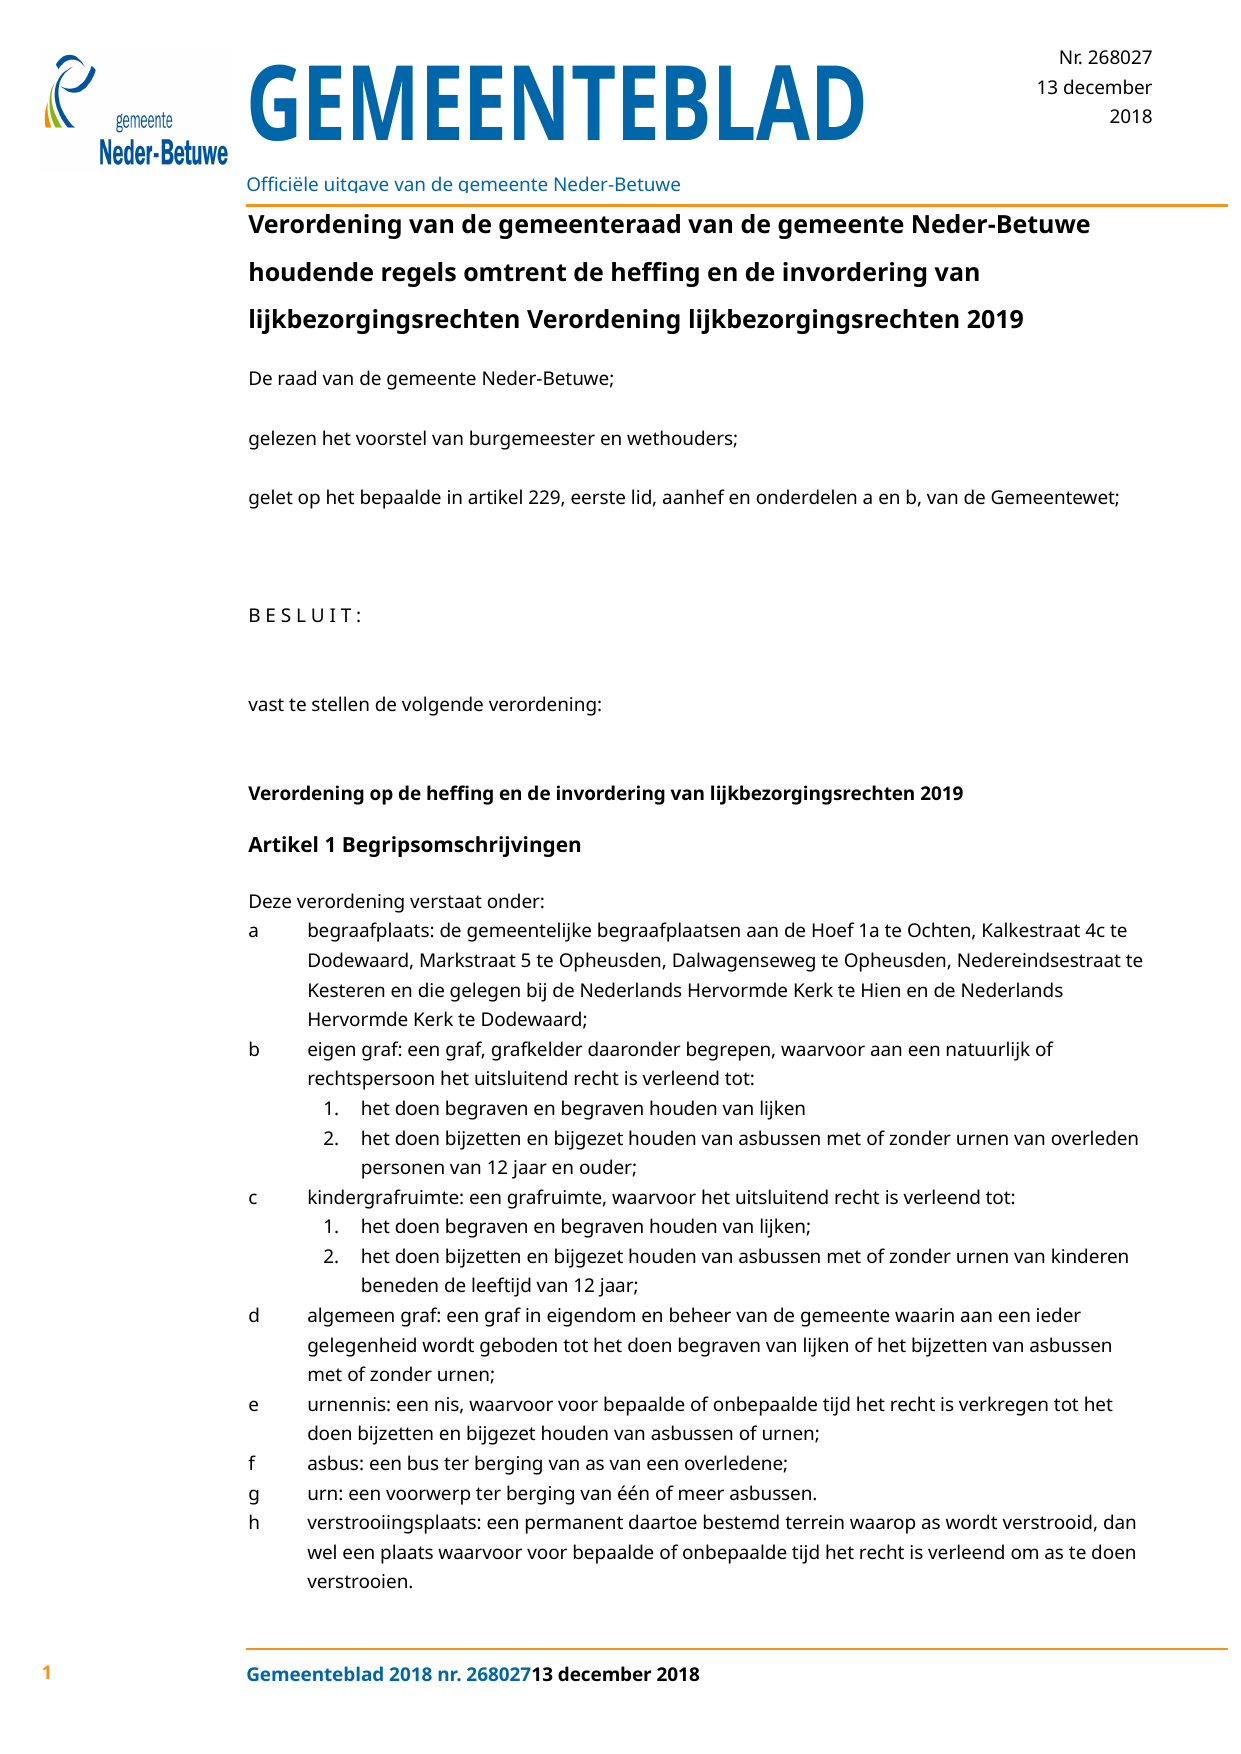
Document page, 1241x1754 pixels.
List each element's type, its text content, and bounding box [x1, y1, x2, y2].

text Artikel 1 Begripsomschrijvingen [248, 830, 1152, 858]
text gelet op het bepaalde in artikel 229, eerste lid, aanhef en onderdelen a en b, van de Gemeentewet; [248, 484, 1152, 509]
list het doen bijzetten en bijgezet houden van asbussen met of zonder urnen van overleden personen van 12 jaar en ouder; [323, 1125, 1152, 1180]
list begraafplaats: de gemeentelijke begraafplaatsen aan de Hoef 1a te Ochten, Kalkestraat 4c te Dodewaard, Markstraat 5 te Opheusden, Dalwagenseweg te Opheusden, Nedereindsestraat te Kesteren en die gelegen bij de Nederlands Hervormde Kerk te Hien en de Nederlands Hervormde Kerk te Dodewaard; [248, 918, 1152, 1032]
list urnennis: een nis, waarvoor voor bepaalde of onbepaalde tijd het recht is verkregen tot het doen bijzetten en bijgezet houden van asbussen of urnen; [248, 1391, 1152, 1446]
picture [41, 47, 231, 172]
list algemeen graf: een graf in eigendom en beheer van de gemeente waarin aan een ieder gelegenheid wordt geboden tot het doen begraven van lijken of het bijzetten van asbussen met of zonder urnen; [248, 1302, 1152, 1387]
list kindergrafruimte: een grafruimte, waarvoor het uitsluitend recht is verleend tot: [248, 1184, 1152, 1210]
list het doen begraven en begraven houden van lijken [323, 1095, 1152, 1121]
text Verordening van de gemeenteraad van de gemeente Neder-Betuwe houdende regels omtrent de heffing en de invordering van lijkbezorgingsrechten Verordening lijkbezorgingsrechten 2019 [248, 207, 1152, 336]
list urn: een voorwerp ter berging van één of meer asbussen. [248, 1480, 1152, 1506]
list verstrooiingsplaats: een permanent daartoe bestemd terrein waarop as wordt verstrooid, dan wel een plaats waarvoor voor bepaalde of onbepaalde tijd het recht is verleend om as te doen verstrooien. [248, 1509, 1152, 1594]
list het doen bijzetten en bijgezet houden van asbussen met of zonder urnen van kinderen beneden de leeftijd van 12 jaar; [323, 1243, 1152, 1298]
text B E S L U I T : [248, 602, 1152, 628]
text vast te stellen de volgende verordening: [248, 691, 1152, 717]
text Verordening op de heffing en de invordering van lijkbezorgingsrechten 2019 [248, 780, 1152, 805]
list het doen begraven en begraven houden van lijken; [323, 1213, 1152, 1239]
text De raad van de gemeente Neder-Betuwe; [248, 366, 1152, 391]
text gelezen het voorstel van burgemeester en wethouders; [248, 425, 1152, 450]
list eigen graf: een graf, grafkelder daaronder begrepen, waarvoor aan een natuurlijk of rechtspersoon het uitsluitend recht is verleend tot: [248, 1036, 1152, 1091]
list asbus: een bus ter berging van as van een overledene; [248, 1450, 1152, 1476]
text Deze verordening verstaat onder: [248, 888, 1152, 914]
